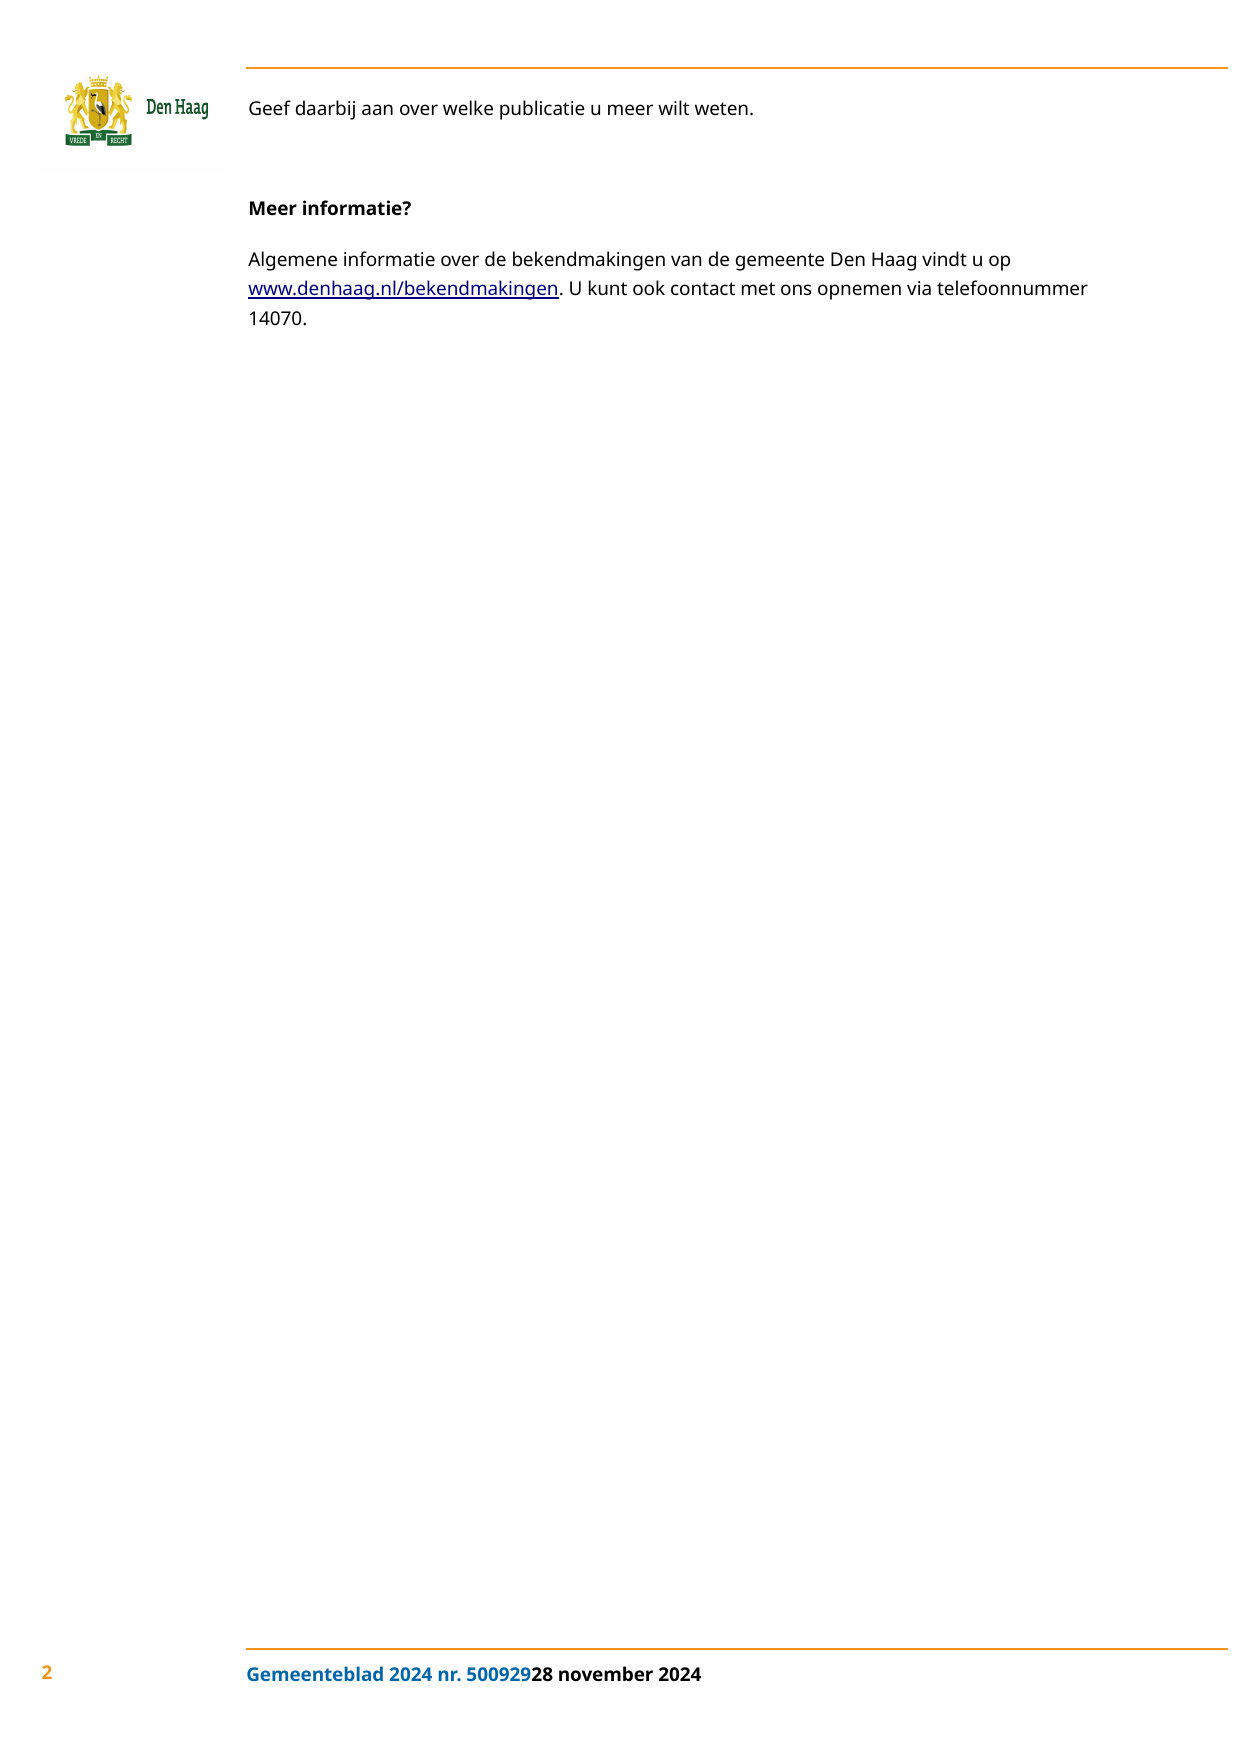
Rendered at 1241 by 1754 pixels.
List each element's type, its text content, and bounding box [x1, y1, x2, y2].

text Meer informatie? [248, 196, 1152, 221]
picture [41, 47, 231, 172]
text Algemene informatie over de bekendmakingen van de gemeente Den Haag vindt u op www.denhaag.nl/bekendmakingen. U kunt ook contact met ons opnemen via telefoonnummer 14070. [248, 246, 1152, 331]
text Geef daarbij aan over welke publicatie u meer wilt weten. [248, 95, 1152, 121]
